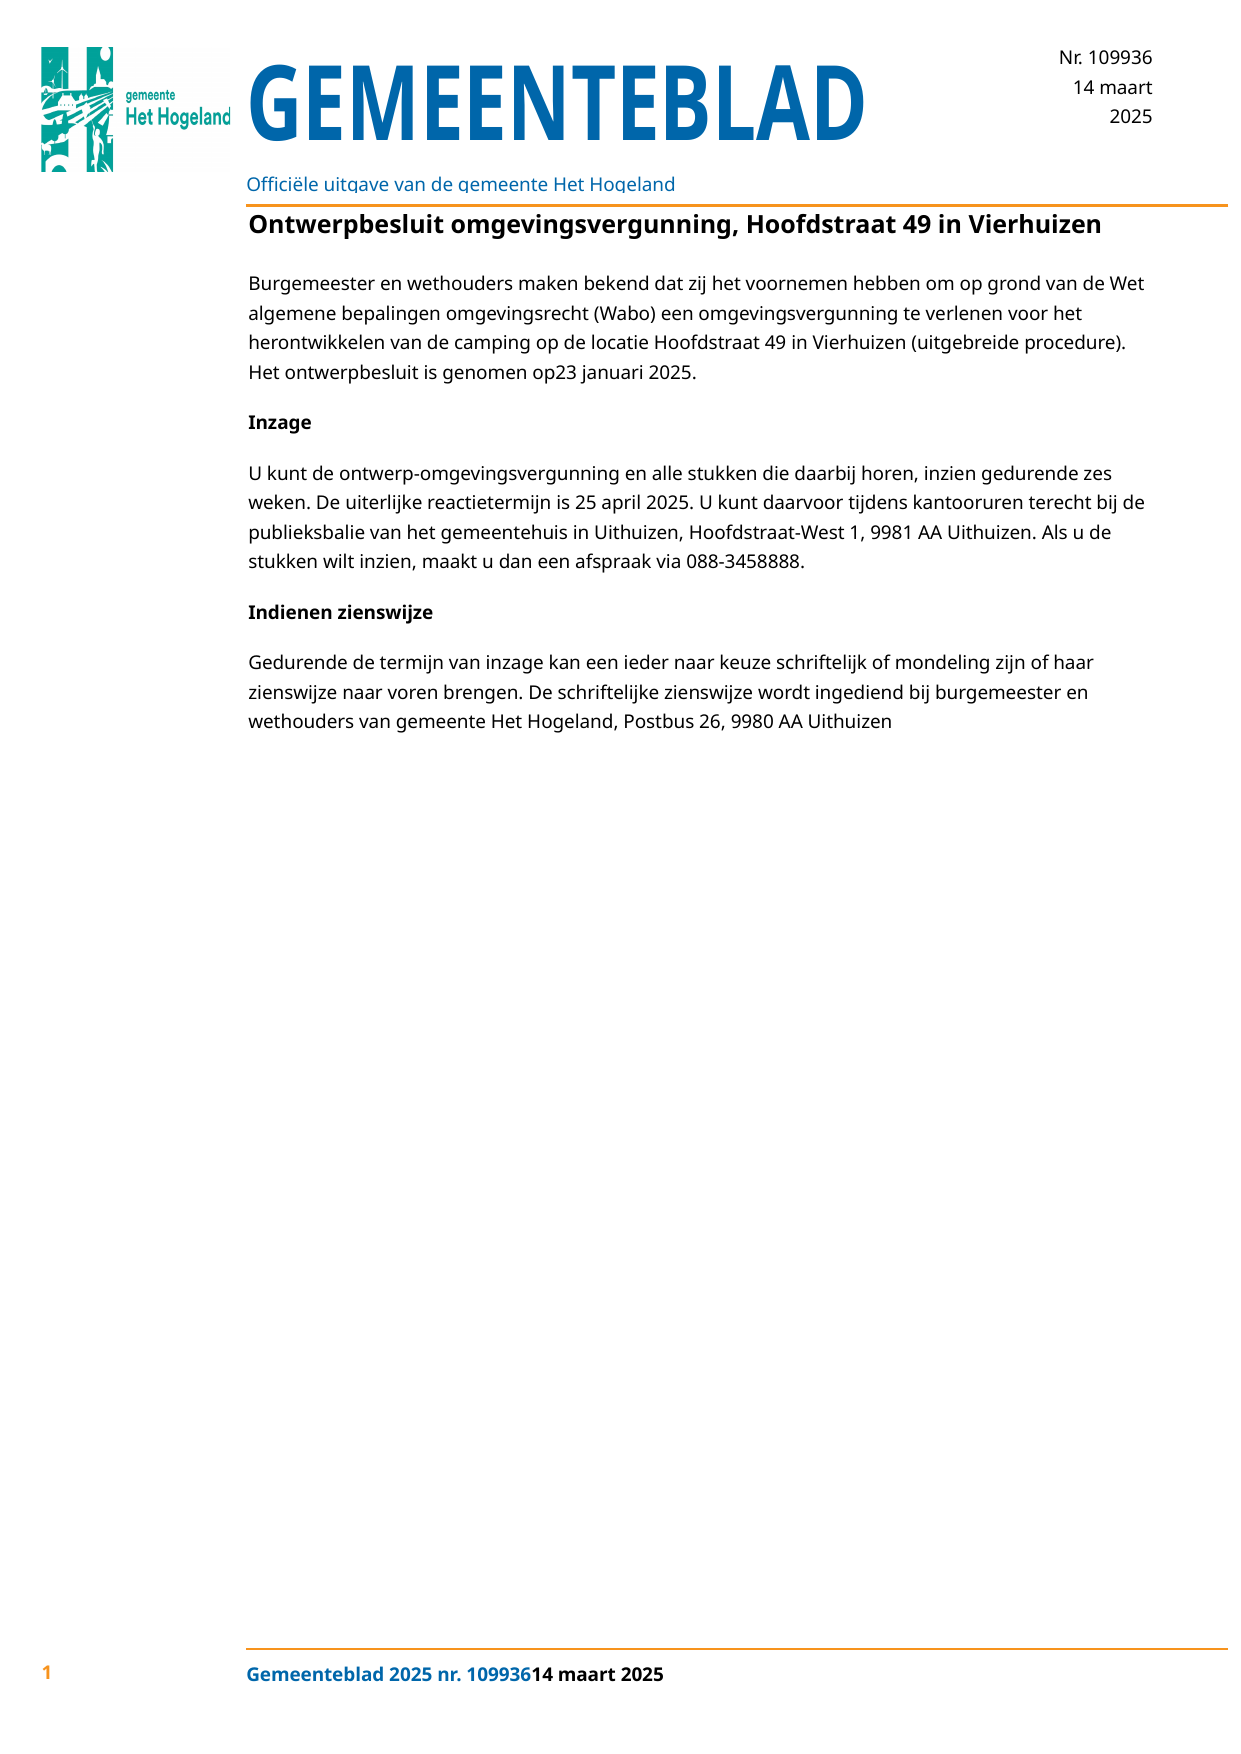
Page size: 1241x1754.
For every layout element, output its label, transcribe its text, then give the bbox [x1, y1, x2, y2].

picture [41, 47, 231, 172]
text Indienen zienswijze [248, 599, 1152, 625]
text Ontwerpbesluit omgevingsvergunning, Hoofdstraat 49 in Vierhuizen [248, 207, 1152, 241]
text Gedurende de termijn van inzage kan een ieder naar keuze schriftelijk of mondeling zijn of haar zienswijze naar voren brengen. De schriftelijke zienswijze wordt ingediend bij burgemeester en wethouders van gemeente Het Hogeland, Postbus 26, 9980 AA Uithuizen [248, 649, 1152, 734]
text U kunt de ontwerp-omgevingsvergunning en alle stukken die daarbij horen, inzien gedurende zes weken. De uiterlijke reactietermijn is 25 april 2025. U kunt daarvoor tijdens kantooruren terecht bij de publieksbalie van het gemeentehuis in Uithuizen, Hoofdstraat-West 1, 9981 AA Uithuizen. Als u de stukken wilt inzien, maakt u dan een afspraak via 088-3458888. [248, 460, 1152, 574]
text Burgemeester en wethouders maken bekend dat zij het voornemen hebben om op grond van de Wet algemene bepalingen omgevingsrecht (Wabo) een omgevingsvergunning te verlenen voor het herontwikkelen van de camping op de locatie Hoofdstraat 49 in Vierhuizen (uitgebreide procedure). Het ontwerpbesluit is genomen op23 januari 2025. [248, 270, 1152, 385]
text Inzage [248, 409, 1152, 435]
